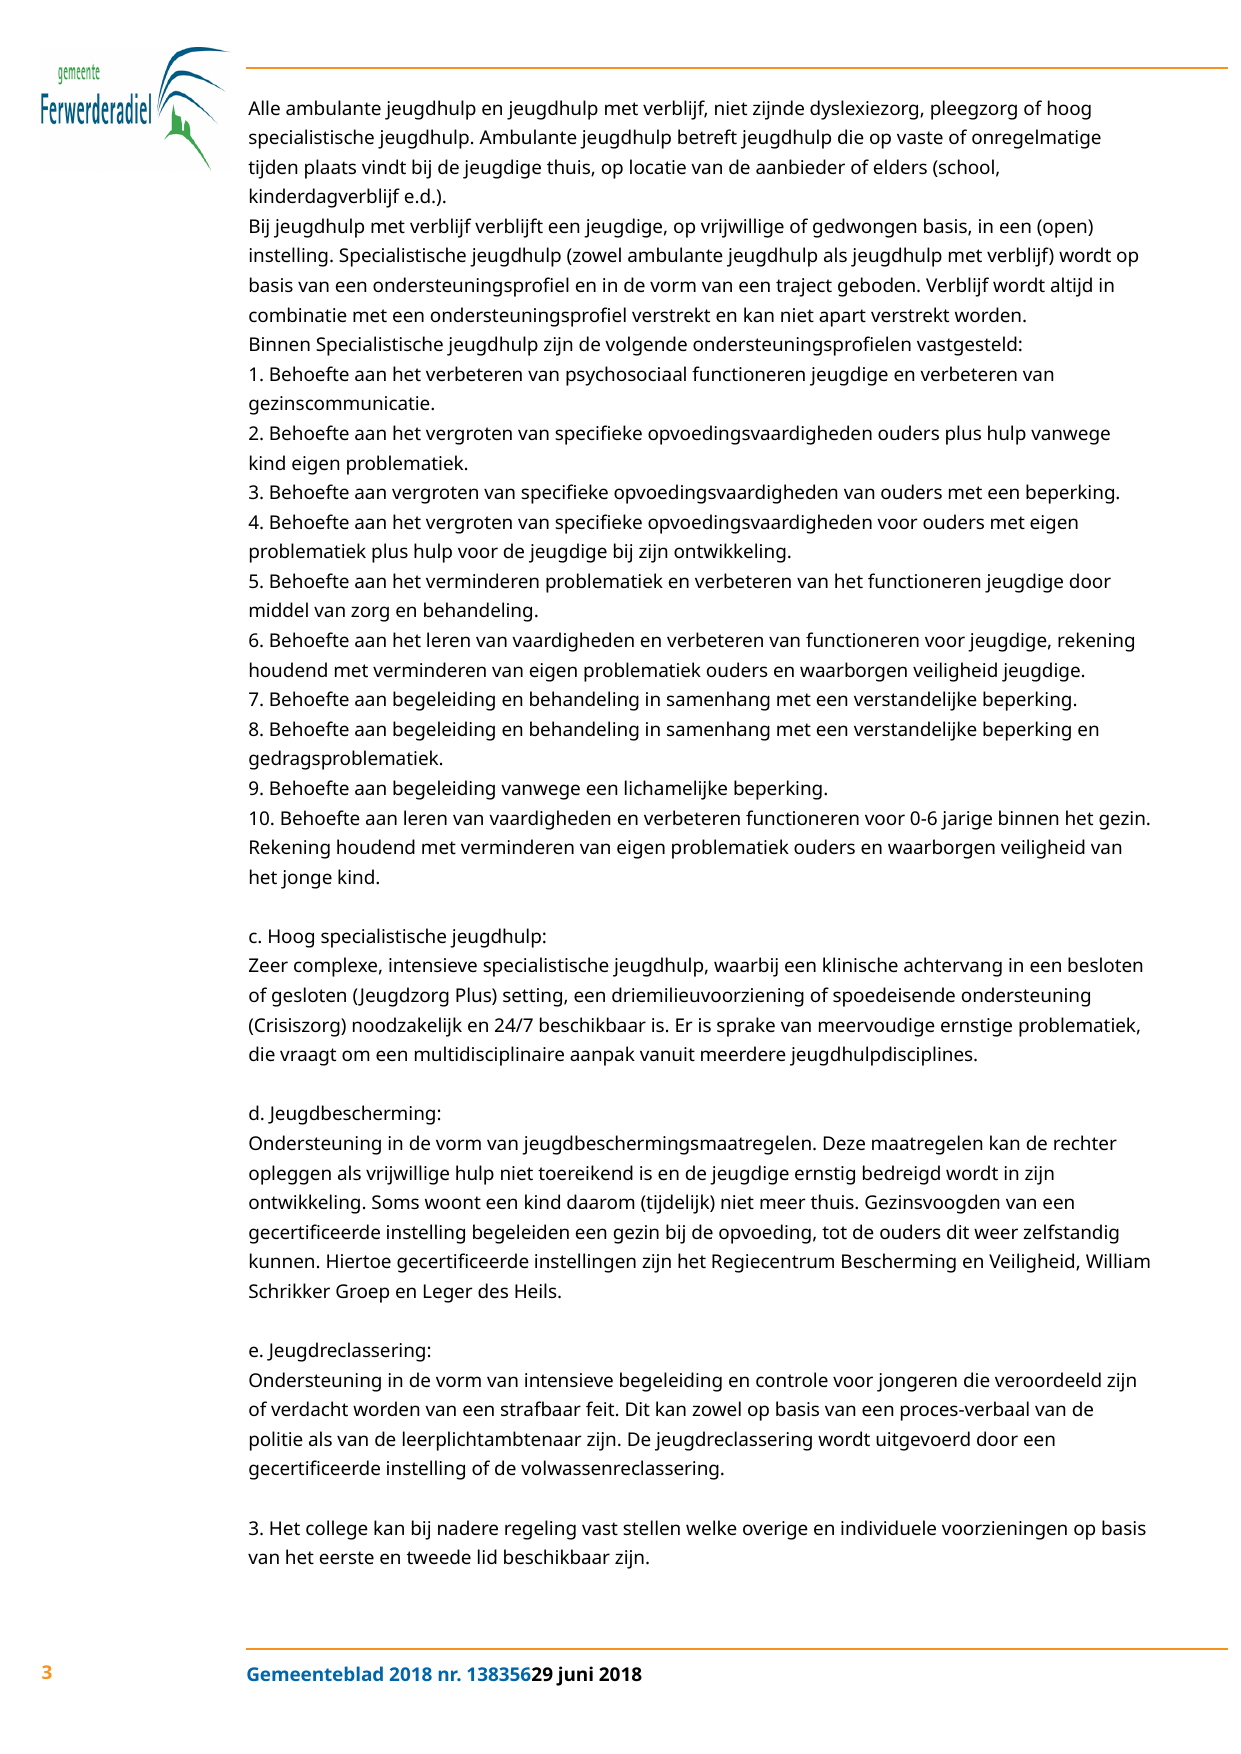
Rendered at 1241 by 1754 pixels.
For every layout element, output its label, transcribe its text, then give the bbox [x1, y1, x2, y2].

text 1. Behoefte aan het verbeteren van psychosociaal functioneren jeugdige en verbeteren van gezinscommunicatie. [248, 361, 1152, 416]
text 10. Behoefte aan leren van vaardigheden en verbeteren functioneren voor 0-6 jarige binnen het gezin. Rekening houdend met verminderen van eigen problematiek ouders en waarborgen veiligheid van het jonge kind. [248, 805, 1152, 890]
text e. Jeugdreclassering: [248, 1337, 1152, 1363]
text c. Hoog specialistische jeugdhulp: [248, 923, 1152, 949]
text 6. Behoefte aan het leren van vaardigheden en verbeteren van functioneren voor jeugdige, rekening houdend met verminderen van eigen problematiek ouders en waarborgen veiligheid jeugdige. [248, 627, 1152, 683]
text 3. Het college kan bij nadere regeling vast stellen welke overige en individuele voorzieningen op basis van het eerste en tweede lid beschikbaar zijn. [248, 1515, 1152, 1570]
text 5. Behoefte aan het verminderen problematiek en verbeteren van het functioneren jeugdige door middel van zorg en behandeling. [248, 568, 1152, 623]
picture [41, 47, 231, 172]
text Zeer complexe, intensieve specialistische jeugdhulp, waarbij een klinische achtervang in een besloten of gesloten (Jeugdzorg Plus) setting, een driemilieuvoorziening of spoedeisende ondersteuning (Crisiszorg) noodzakelijk en 24/7 beschikbaar is. Er is sprake van meervoudige ernstige problematiek, die vraagt om een multidisciplinaire aanpak vanuit meerdere jeugdhulpdisciplines. [248, 953, 1152, 1067]
text Ondersteuning in de vorm van intensieve begeleiding en controle voor jongeren die veroordeeld zijn of verdacht worden van een strafbaar feit. Dit kan zowel op basis van een proces-verbaal van de politie als van de leerplichtambtenaar zijn. De jeugdreclassering wordt uitgevoerd door een gecertificeerde instelling of de volwassenreclassering. [248, 1367, 1152, 1481]
text Ondersteuning in de vorm van jeugdbeschermingsmaatregelen. Deze maatregelen kan de rechter opleggen als vrijwillige hulp niet toereikend is en de jeugdige ernstig bedreigd wordt in zijn ontwikkeling. Soms woont een kind daarom (tijdelijk) niet meer thuis. Gezinsvoogden van een gecertificeerde instelling begeleiden een gezin bij de opvoeding, tot de ouders dit weer zelfstandig kunnen. Hiertoe gecertificeerde instellingen zijn het Regiecentrum Bescherming en Veiligheid, William Schrikker Groep en Leger des Heils. [248, 1130, 1152, 1304]
text 7. Behoefte aan begeleiding en behandeling in samenhang met een verstandelijke beperking. [248, 686, 1152, 712]
text Binnen Specialistische jeugdhulp zijn de volgende ondersteuningsprofielen vastgesteld: [248, 331, 1152, 357]
text 3. Behoefte aan vergroten van specifieke opvoedingsvaardigheden van ouders met een beperking. [248, 479, 1152, 505]
text Alle ambulante jeugdhulp en jeugdhulp met verblijf, niet zijnde dyslexiezorg, pleegzorg of hoog specialistische jeugdhulp. Ambulante jeugdhulp betreft jeugdhulp die op vaste of onregelmatige tijden plaats vindt bij de jeugdige thuis, op locatie van de aanbieder of elders (school, kinderdagverblijf e.d.). [248, 95, 1152, 209]
text 8. Behoefte aan begeleiding en behandeling in samenhang met een verstandelijke beperking en gedragsproblematiek. [248, 716, 1152, 771]
text 4. Behoefte aan het vergroten van specifieke opvoedingsvaardigheden voor ouders met eigen problematiek plus hulp voor de jeugdige bij zijn ontwikkeling. [248, 509, 1152, 564]
text d. Jeugdbescherming: [248, 1101, 1152, 1126]
text 9. Behoefte aan begeleiding vanwege een lichamelijke beperking. [248, 775, 1152, 801]
text Bij jeugdhulp met verblijf verblijft een jeugdige, op vrijwillige of gedwongen basis, in een (open) instelling. Specialistische jeugdhulp (zowel ambulante jeugdhulp als jeugdhulp met verblijf) wordt op basis van een ondersteuningsprofiel en in de vorm van een traject geboden. Verblijf wordt altijd in combinatie met een ondersteuningsprofiel verstrekt en kan niet apart verstrekt worden. [248, 213, 1152, 328]
text 2. Behoefte aan het vergroten van specifieke opvoedingsvaardigheden ouders plus hulp vanwege kind eigen problematiek. [248, 420, 1152, 476]
